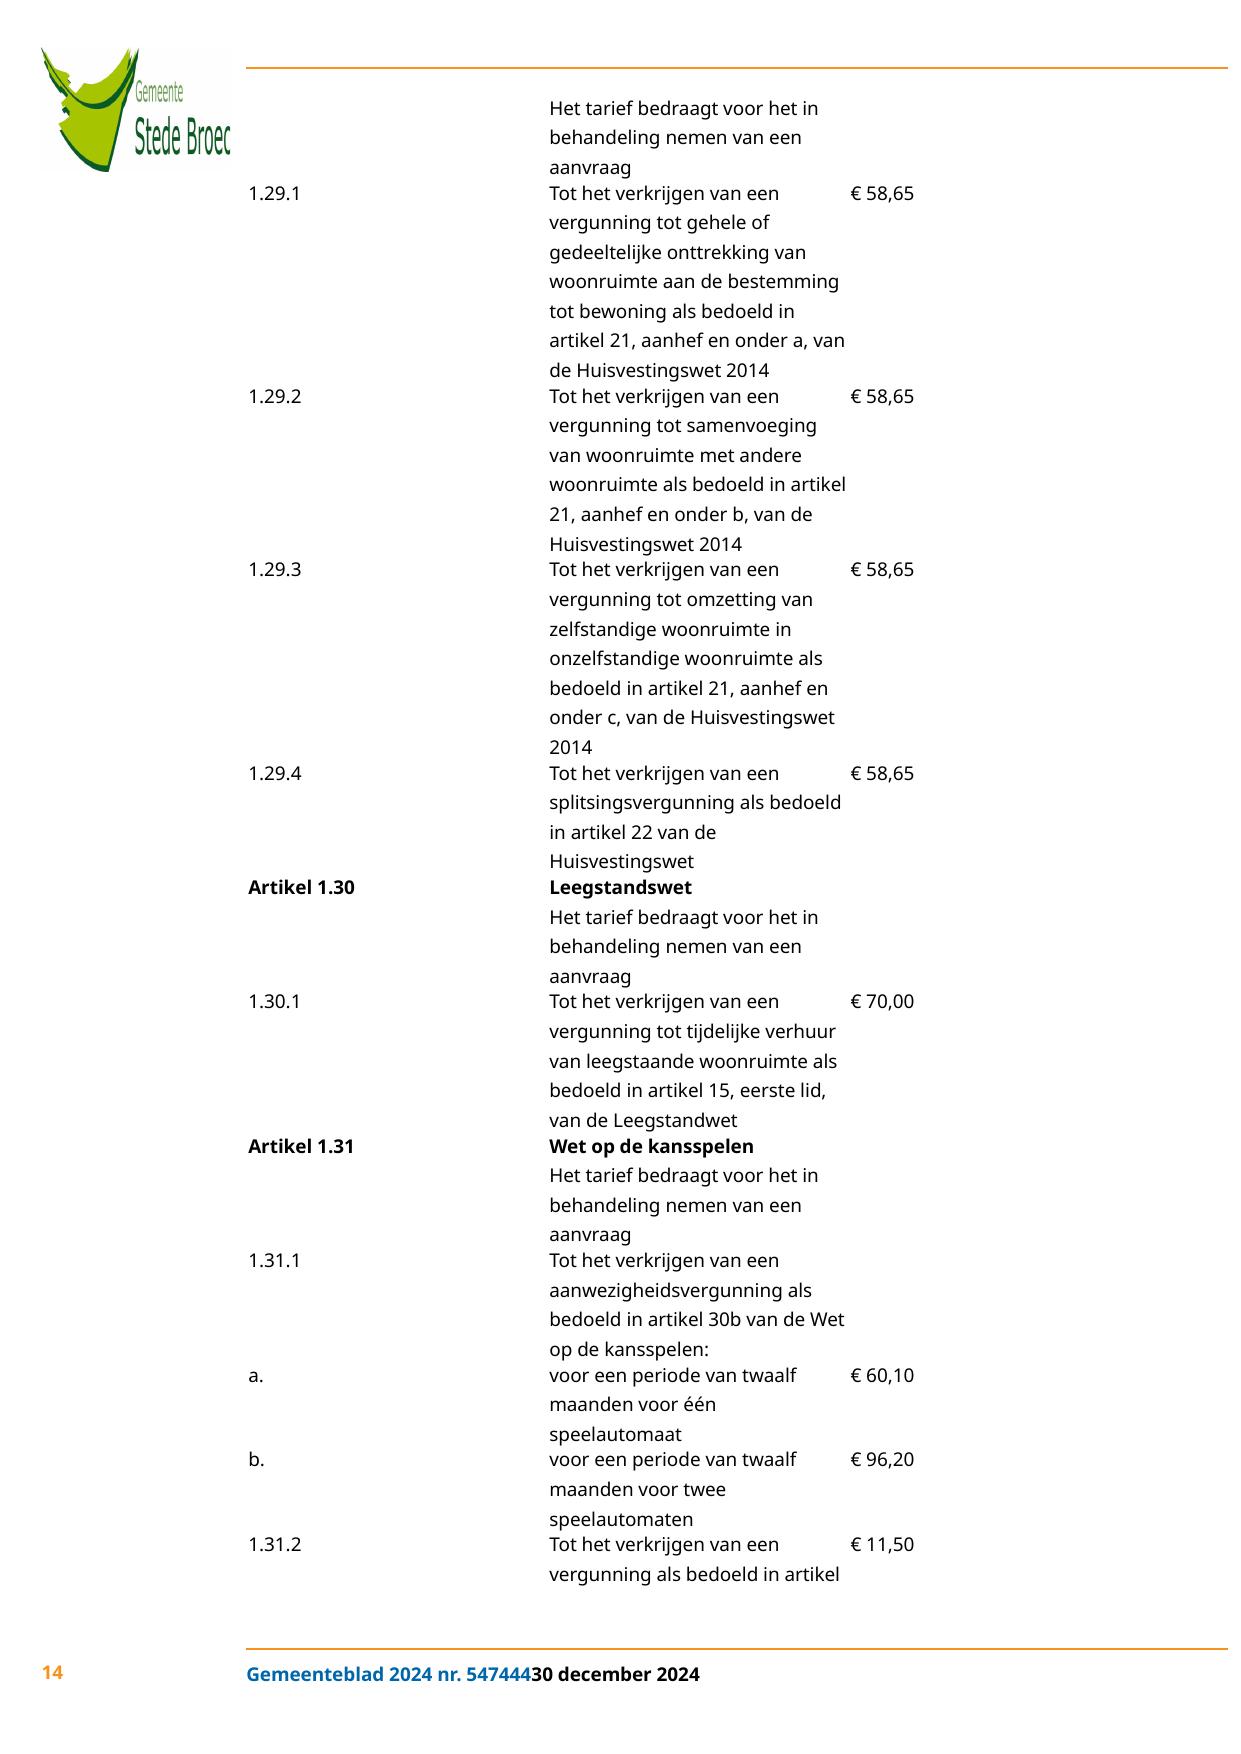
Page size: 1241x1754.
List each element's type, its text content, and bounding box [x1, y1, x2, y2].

table_cell € 11,50 [850, 1532, 1152, 1587]
table_cell Artikel 1.30 [248, 874, 549, 989]
table_cell 1.29.3 [248, 557, 549, 760]
table_cell € 60,10 [850, 1362, 1152, 1447]
table_cell Tot het verkrijgen van een vergunning tot gehele of gedeeltelijke onttrekking van woonruimte aan de bestemming tot bewoning als bedoeld in artikel 21, aanhef en onder a, van de Huisvestingswet 2014 [549, 180, 850, 383]
table_cell b. [248, 1447, 549, 1532]
table_cell Tot het verkrijgen van een vergunning tot tijdelijke verhuur van leegstaande woonruimte als bedoeld in artikel 15, eerste lid, van de Leegstandwet [549, 989, 850, 1133]
table_cell € 96,20 [850, 1447, 1152, 1532]
table_cell [850, 1247, 1152, 1362]
table_cell Tot het verkrijgen van een vergunning als bedoeld in artikel [549, 1532, 850, 1587]
table_cell Artikel 1.31 [248, 1133, 549, 1247]
table_cell Leegstandswet Het tarief bedraagt voor het in behandeling nemen van een aanvraag [549, 874, 850, 989]
table_cell € 58,65 [850, 760, 1152, 874]
table_cell 1.29.2 [248, 383, 549, 557]
table_cell 1.29.4 [248, 760, 549, 874]
table_cell [850, 95, 1152, 180]
table_cell Tot het verkrijgen van een vergunning tot omzetting van zelfstandige woonruimte in onzelfstandige woonruimte als bedoeld in artikel 21, aanhef en onder c, van de Huisvestingswet 2014 [549, 557, 850, 760]
table_cell [850, 1133, 1152, 1247]
table_cell voor een periode van twaalf maanden voor twee speelautomaten [549, 1447, 850, 1532]
table_cell 1.31.1 [248, 1247, 549, 1362]
table_cell € 70,00 [850, 989, 1152, 1133]
table_cell a. [248, 1362, 549, 1447]
picture [41, 47, 231, 172]
table_cell 1.30.1 [248, 989, 549, 1133]
table_cell 1.31.2 [248, 1532, 549, 1587]
table_cell Wet op de kansspelen Het tarief bedraagt voor het in behandeling nemen van een aanvraag [549, 1133, 850, 1247]
table_cell 1.29.1 [248, 180, 549, 383]
table_cell € 58,65 [850, 180, 1152, 383]
table_cell € 58,65 [850, 383, 1152, 557]
table_cell € 58,65 [850, 557, 1152, 760]
table_cell Het tarief bedraagt voor het in behandeling nemen van een aanvraag [549, 95, 850, 180]
table_cell voor een periode van twaalf maanden voor één speelautomaat [549, 1362, 850, 1447]
table_cell Tot het verkrijgen van een vergunning tot samenvoeging van woonruimte met andere woonruimte als bedoeld in artikel 21, aanhef en onder b, van de Huisvestingswet 2014 [549, 383, 850, 557]
table_cell [850, 874, 1152, 989]
table_cell Tot het verkrijgen van een aanwezigheidsvergunning als bedoeld in artikel 30b van de Wet op de kansspelen: [549, 1247, 850, 1362]
table_cell [248, 95, 549, 180]
table_cell Tot het verkrijgen van een splitsingsvergunning als bedoeld in artikel 22 van de Huisvestingswet [549, 760, 850, 874]
